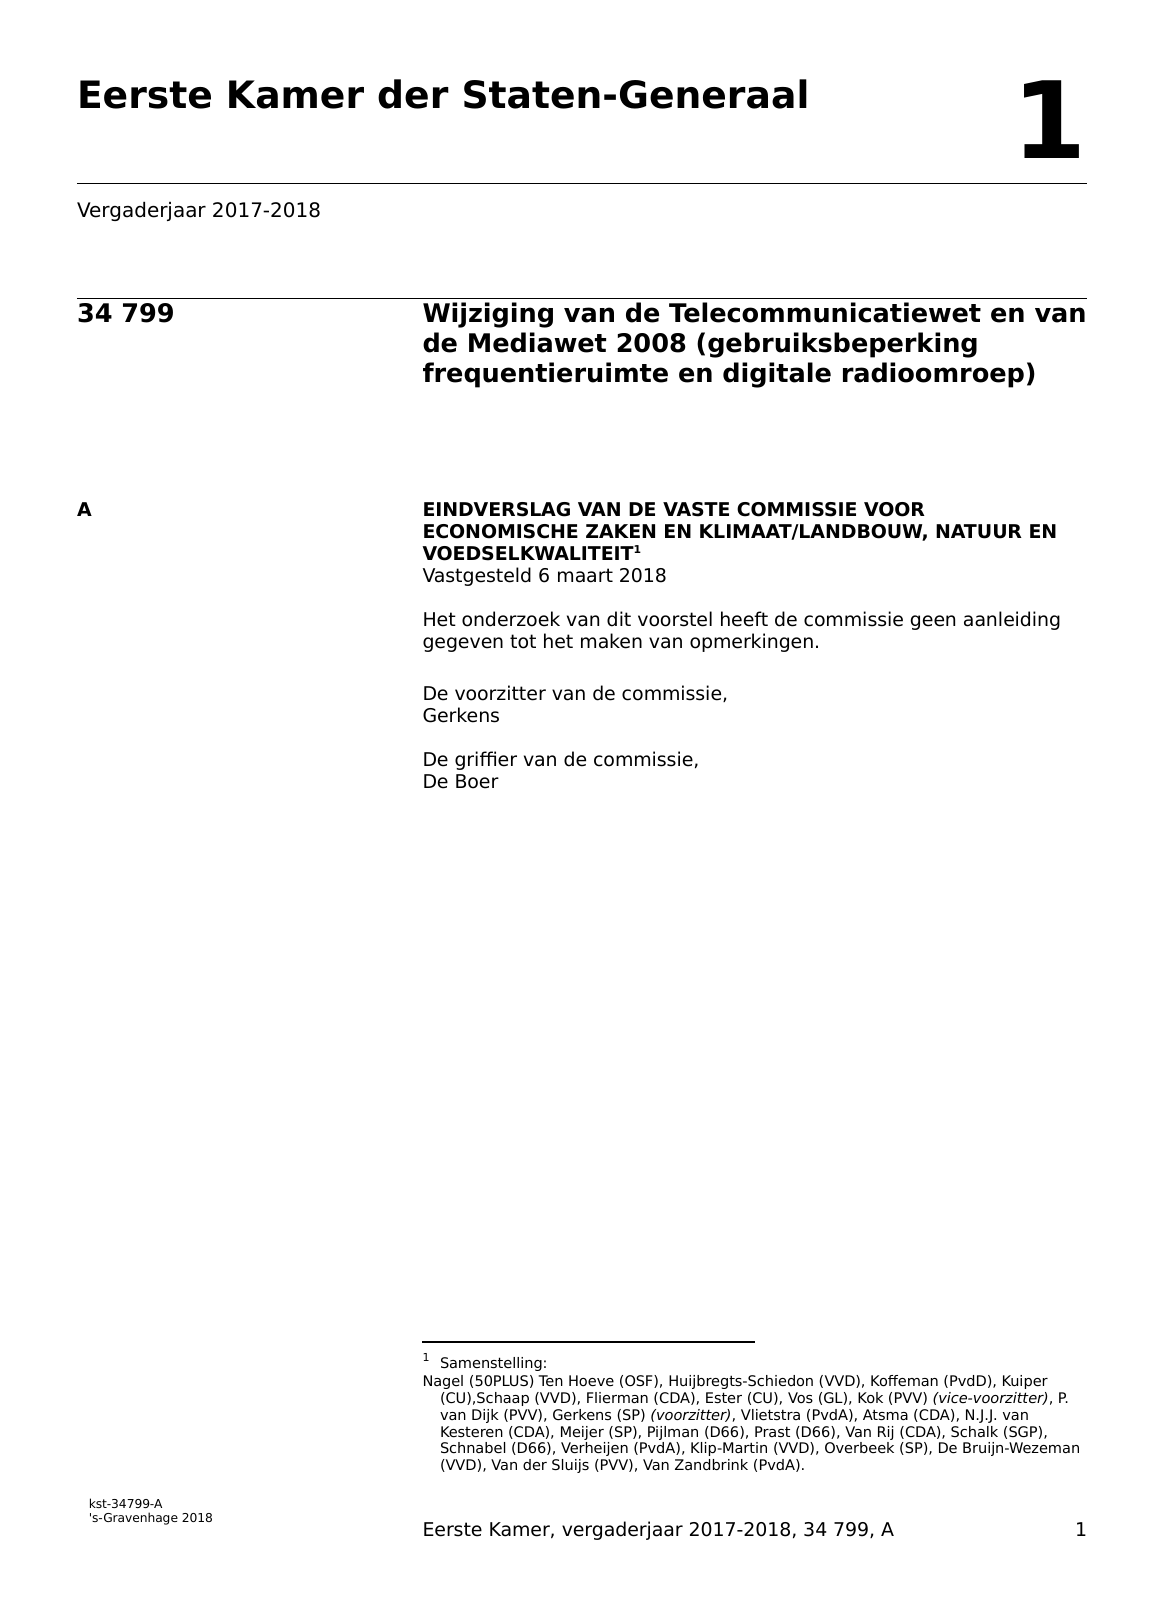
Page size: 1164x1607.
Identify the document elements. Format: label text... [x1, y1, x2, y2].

text kst-34799-A [88, 1497, 323, 1511]
table_cell Vergaderjaar 2017-2018 [77, 184, 1087, 298]
text 's-Gravenhage 2018 [88, 1511, 323, 1525]
text Samenstelling: [422, 1351, 1087, 1373]
subtitle 34 799 Wijziging van de Telecommunicatiewet en van de Mediawet 2008 (gebruiksbeperking frequentieruimte en digitale radioomroep) [77, 299, 1087, 388]
subtitle A EINDVERSLAG VAN DE VASTE COMMISSIE VOOR ECONOMISCHE ZAKEN EN KLIMAAT/LANDBOUW, NATUUR EN VOEDSELKWALITEIT [77, 499, 1087, 565]
text Het onderzoek van dit voorstel heeft de commissie geen aanleiding gegeven tot het maken van opmerkingen. [422, 609, 1087, 653]
text Nagel (50PLUS) Ten Hoeve (OSF), Huijbregts-Schiedon (VVD), Koffeman (PvdD), Kuiper (CU),Schaap (VVD), Flierman (CDA), Ester (CU), Vos (GL), Kok (PVV) (vice-voorzitter), P. van Dijk (PVV), Gerkens (SP) (voorzitter), Vlietstra (PvdA), Atsma (CDA), N.J.J. van Kesteren (CDA), Meijer (SP), Pijlman (D66), Prast (D66), Van Rij (CDA), Schalk (SGP), Schnabel (D66), Verheijen (PvdA), Klip-Martin (VVD), Overbeek (SP), De Bruijn-Wezeman (VVD), Van der Sluijs (PVV), Van Zandbrink (PvdA). [422, 1373, 1087, 1474]
text De griffier van de commissie, De Boer [422, 749, 1087, 793]
text Vastgesteld 6 maart 2018 [422, 565, 1087, 587]
table_header 1 [886, 59, 1087, 183]
table_header Eerste Kamer der Staten-Generaal [77, 59, 886, 183]
text De voorzitter van de commissie, Gerkens [422, 683, 1087, 727]
